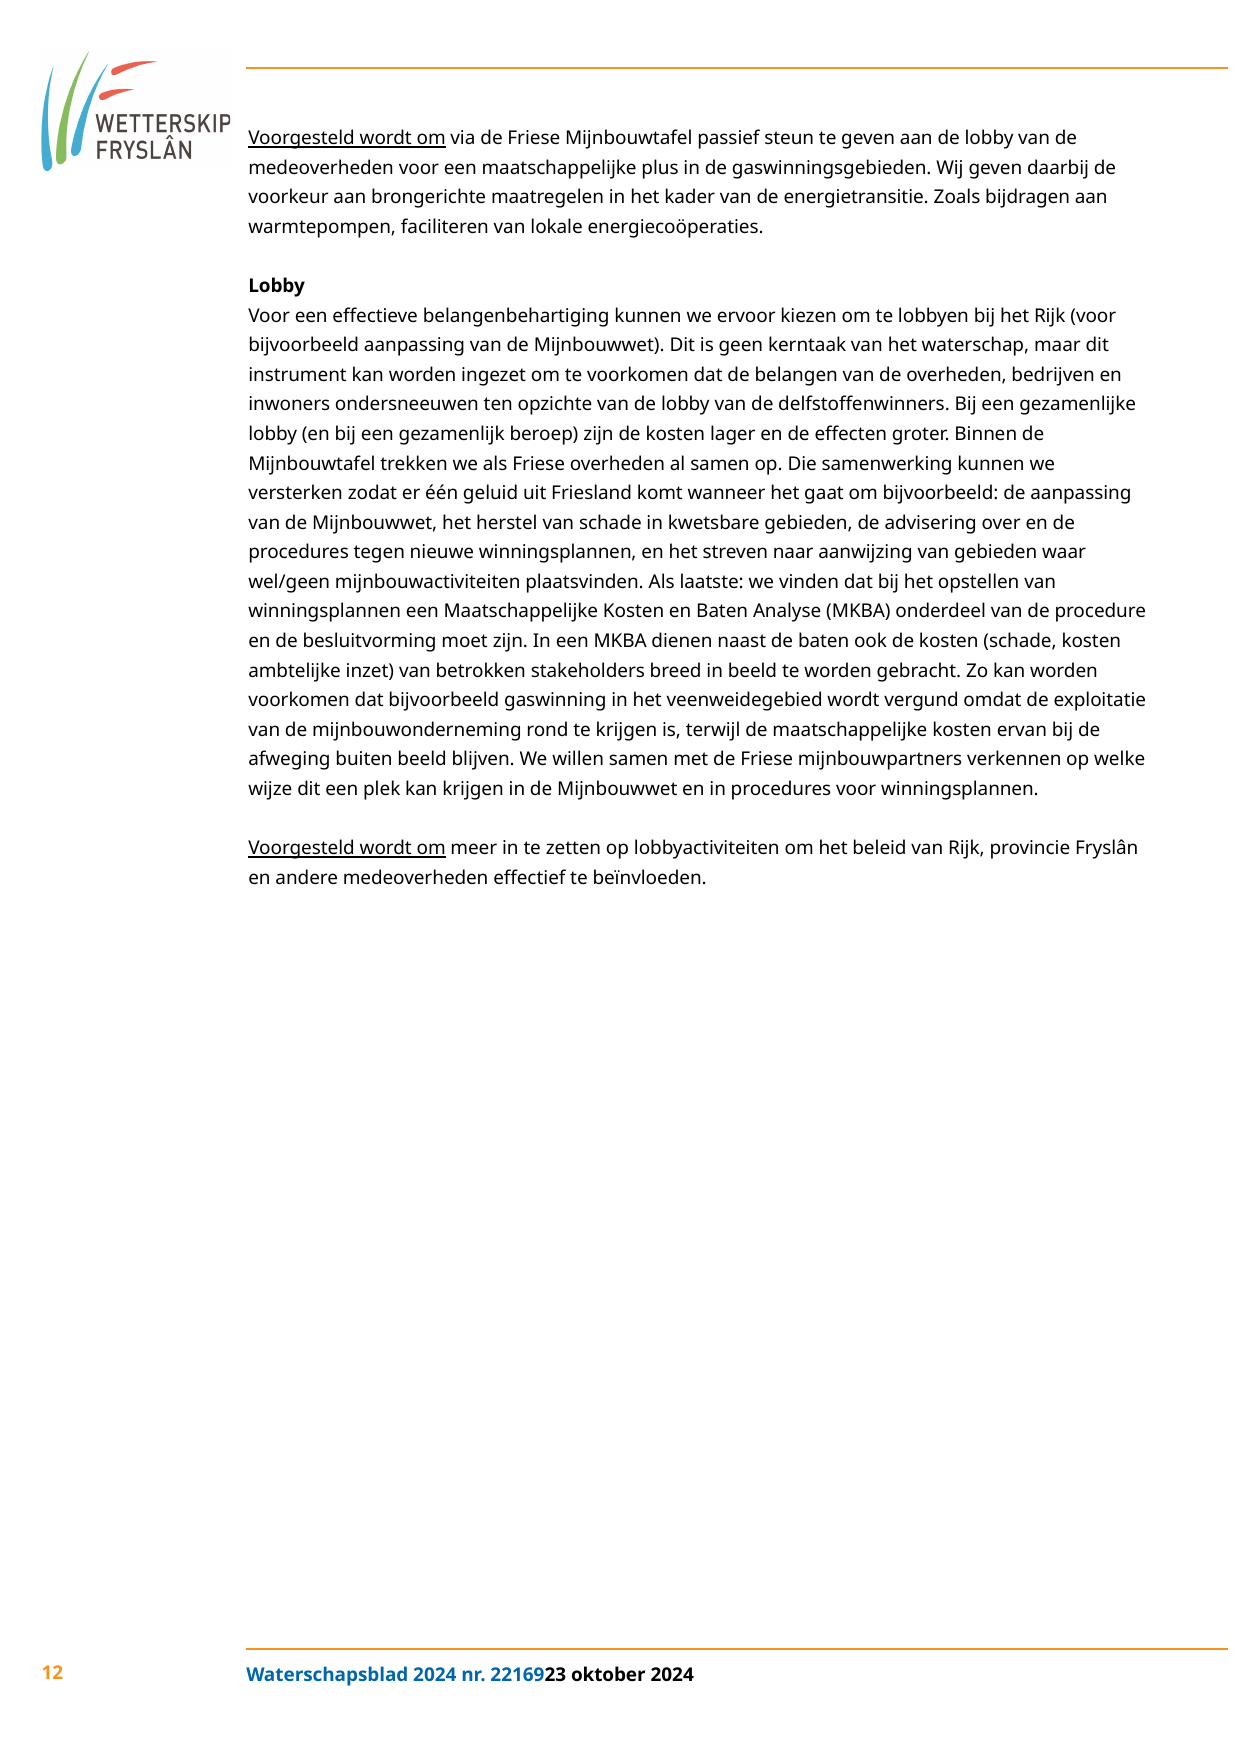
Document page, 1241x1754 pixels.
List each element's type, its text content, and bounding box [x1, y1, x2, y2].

text Lobby [248, 272, 1152, 298]
text Voorgesteld wordt om meer in te zetten op lobbyactiviteiten om het beleid van Rijk, provincie Fryslân en andere medeoverheden effectief te beïnvloeden. [248, 834, 1152, 890]
text Voorgesteld wordt om via de Friese Mijnbouwtafel passief steun te geven aan de lobby van de medeoverheden voor een maatschappelijke plus in de gaswinningsgebieden. Wij geven daarbij de voorkeur aan brongerichte maatregelen in het kader van de energietransitie. Zoals bijdragen aan warmtepompen, faciliteren van lokale energiecoöperaties. [248, 124, 1152, 239]
text Voor een effectieve belangenbehartiging kunnen we ervoor kiezen om te lobbyen bij het Rijk (voor bijvoorbeeld aanpassing van de Mijnbouwwet). Dit is geen kerntaak van het waterschap, maar dit instrument kan worden ingezet om te voorkomen dat de belangen van de overheden, bedrijven en inwoners ondersneeuwen ten opzichte van de lobby van de delfstoffenwinners. Bij een gezamenlijke lobby (en bij een gezamenlijk beroep) zijn de kosten lager en de effecten groter. Binnen de Mijnbouwtafel trekken we als Friese overheden al samen op. Die samenwerking kunnen we versterken zodat er één geluid uit Friesland komt wanneer het gaat om bijvoorbeeld: de aanpassing van de Mijnbouwwet, het herstel van schade in kwetsbare gebieden, de advisering over en de procedures tegen nieuwe winningsplannen, en het streven naar aanwijzing van gebieden waar wel/geen mijnbouwactiviteiten plaatsvinden. Als laatste: we vinden dat bij het opstellen van winningsplannen een Maatschappelijke Kosten en Baten Analyse (MKBA) onderdeel van de procedure en de besluitvorming moet zijn. In een MKBA dienen naast de baten ook de kosten (schade, kosten ambtelijke inzet) van betrokken stakeholders breed in beeld te worden gebracht. Zo kan worden voorkomen dat bijvoorbeeld gaswinning in het veenweidegebied wordt vergund omdat de exploitatie van de mijnbouwonderneming rond te krijgen is, terwijl de maatschappelijke kosten ervan bij de afweging buiten beeld blijven. We willen samen met de Friese mijnbouwpartners verkennen op welke wijze dit een plek kan krijgen in de Mijnbouwwet en in procedures voor winningsplannen. [248, 302, 1152, 801]
picture [41, 47, 231, 172]
